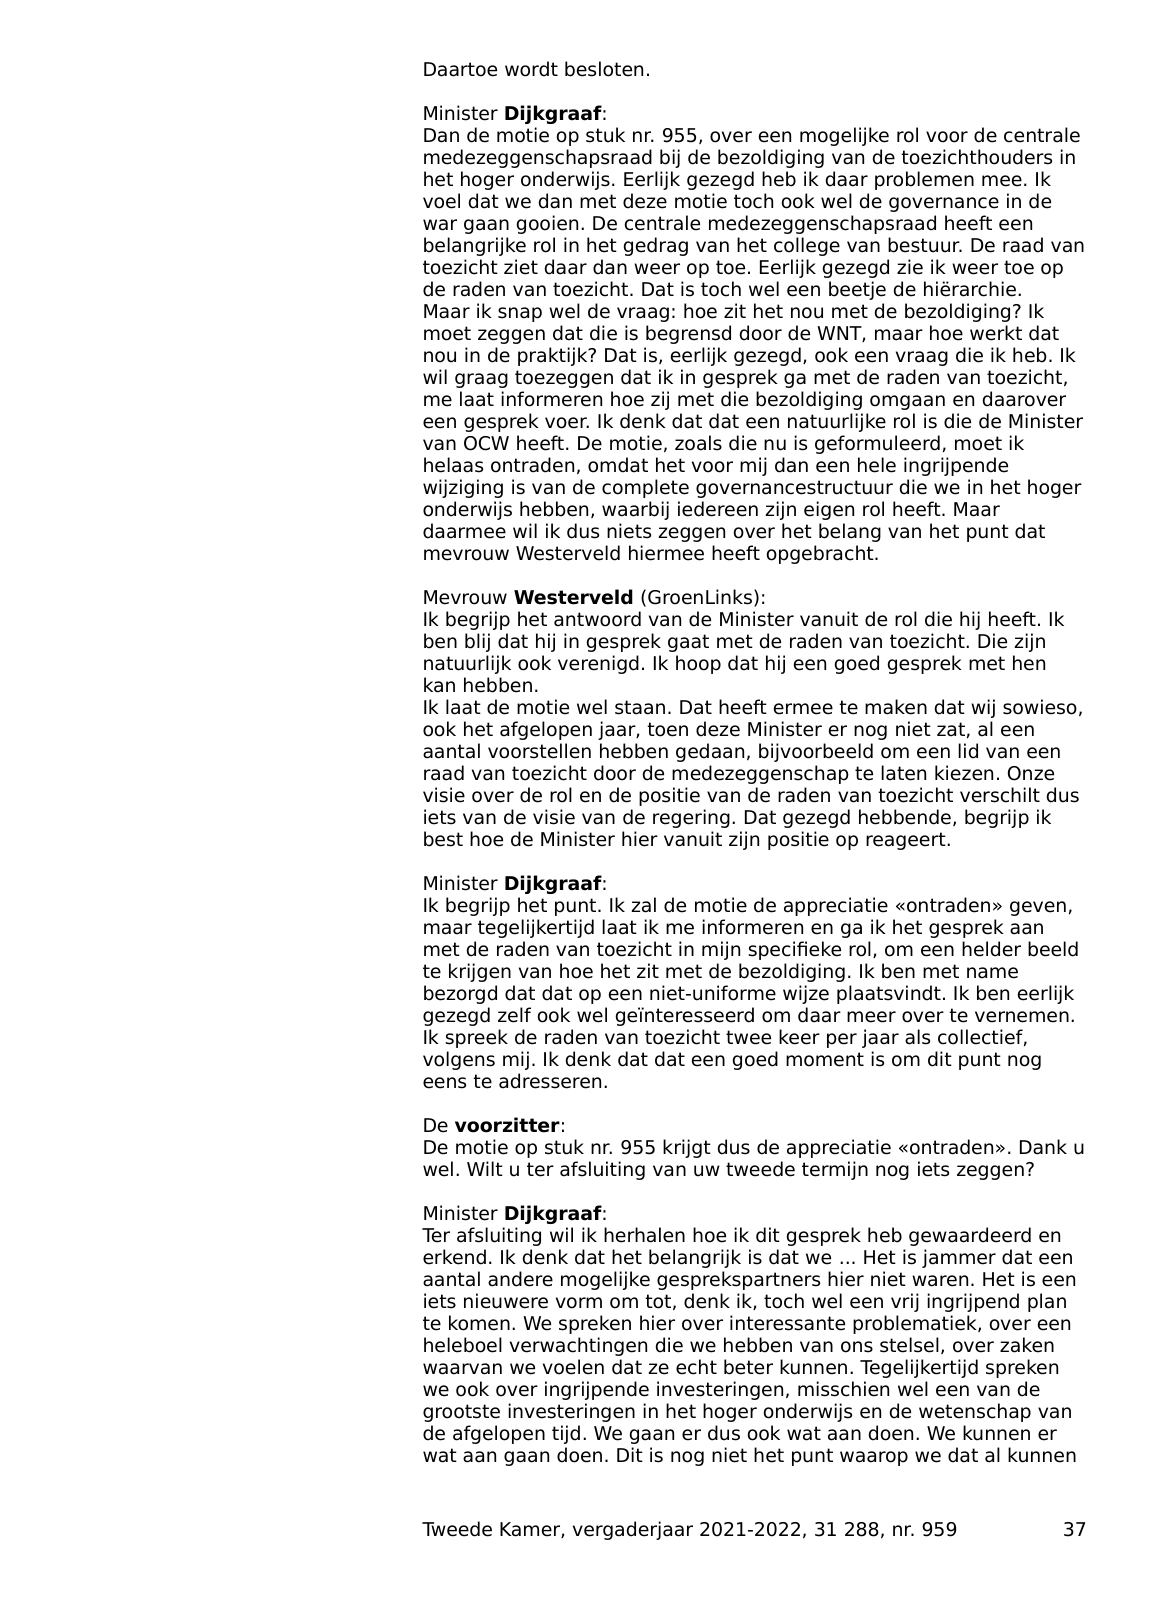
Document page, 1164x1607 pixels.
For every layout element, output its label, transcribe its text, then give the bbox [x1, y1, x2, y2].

text Minister Dijkgraaf: [422, 1203, 1087, 1225]
text Minister Dijkgraaf: [422, 873, 1087, 895]
text De voorzitter: [422, 1115, 1087, 1137]
text Mevrouw Westerveld (GroenLinks): [422, 587, 1087, 609]
text Dan de motie op stuk nr. 955, over een mogelijke rol voor de centrale medezeggenschapsraad bij de bezoldiging van de toezichthouders in het hoger onderwijs. Eerlijk gezegd heb ik daar problemen mee. Ik voel dat we dan met deze motie toch ook wel de governance in de war gaan gooien. De centrale medezeggenschapsraad heeft een belangrijke rol in het gedrag van het college van bestuur. De raad van toezicht ziet daar dan weer op toe. Eerlijk gezegd zie ik weer toe op de raden van toezicht. Dat is toch wel een beetje de hiërarchie. [422, 125, 1087, 301]
text Daartoe wordt besloten. [422, 59, 1087, 81]
text De motie op stuk nr. 955 krijgt dus de appreciatie «ontraden». Dank u wel. Wilt u ter afsluiting van uw tweede termijn nog iets zeggen? [422, 1137, 1087, 1181]
text Minister Dijkgraaf: [422, 103, 1087, 125]
text Ik laat de motie wel staan. Dat heeft ermee te maken dat wij sowieso, ook het afgelopen jaar, toen deze Minister er nog niet zat, al een aantal voorstellen hebben gedaan, bijvoorbeeld om een lid van een raad van toezicht door de medezeggenschap te laten kiezen. Onze visie over de rol en de positie van de raden van toezicht verschilt dus iets van de visie van de regering. Dat gezegd hebbende, begrijp ik best hoe de Minister hier vanuit zijn positie op reageert. [422, 697, 1087, 851]
text Ik begrijp het antwoord van de Minister vanuit de rol die hij heeft. Ik ben blij dat hij in gesprek gaat met de raden van toezicht. Die zijn natuurlijk ook verenigd. Ik hoop dat hij een goed gesprek met hen kan hebben. [422, 609, 1087, 697]
text Maar ik snap wel de vraag: hoe zit het nou met de bezoldiging? Ik moet zeggen dat die is begrensd door de WNT, maar hoe werkt dat nou in de praktijk? Dat is, eerlijk gezegd, ook een vraag die ik heb. Ik wil graag toezeggen dat ik in gesprek ga met de raden van toezicht, me laat informeren hoe zij met die bezoldiging omgaan en daarover een gesprek voer. Ik denk dat dat een natuurlijke rol is die de Minister van OCW heeft. De motie, zoals die nu is geformuleerd, moet ik helaas ontraden, omdat het voor mij dan een hele ingrijpende wijziging is van de complete governancestructuur die we in het hoger onderwijs hebben, waarbij iedereen zijn eigen rol heeft. Maar daarmee wil ik dus niets zeggen over het belang van het punt dat mevrouw Westerveld hiermee heeft opgebracht. [422, 301, 1087, 565]
text Ik begrijp het punt. Ik zal de motie de appreciatie «ontraden» geven, maar tegelijkertijd laat ik me informeren en ga ik het gesprek aan met de raden van toezicht in mijn specifieke rol, om een helder beeld te krijgen van hoe het zit met de bezoldiging. Ik ben met name bezorgd dat dat op een niet-uniforme wijze plaatsvindt. Ik ben eerlijk gezegd zelf ook wel geïnteresseerd om daar meer over te vernemen. Ik spreek de raden van toezicht twee keer per jaar als collectief, volgens mij. Ik denk dat dat een goed moment is om dit punt nog eens te adresseren. [422, 895, 1087, 1093]
text Ter afsluiting wil ik herhalen hoe ik dit gesprek heb gewaardeerd en erkend. Ik denk dat het belangrijk is dat we ... Het is jammer dat een aantal andere mogelijke gesprekspartners hier niet waren. Het is een iets nieuwere vorm om tot, denk ik, toch wel een vrij ingrijpend plan te komen. We spreken hier over interessante problematiek, over een heleboel verwachtingen die we hebben van ons stelsel, over zaken waarvan we voelen dat ze echt beter kunnen. Tegelijkertijd spreken we ook over ingrijpende investeringen, misschien wel een van de grootste investeringen in het hoger onderwijs en de wetenschap van de afgelopen tijd. We gaan er dus ook wat aan doen. We kunnen er wat aan gaan doen. Dit is nog niet het punt waarop we dat al kunnen [422, 1225, 1087, 1467]
